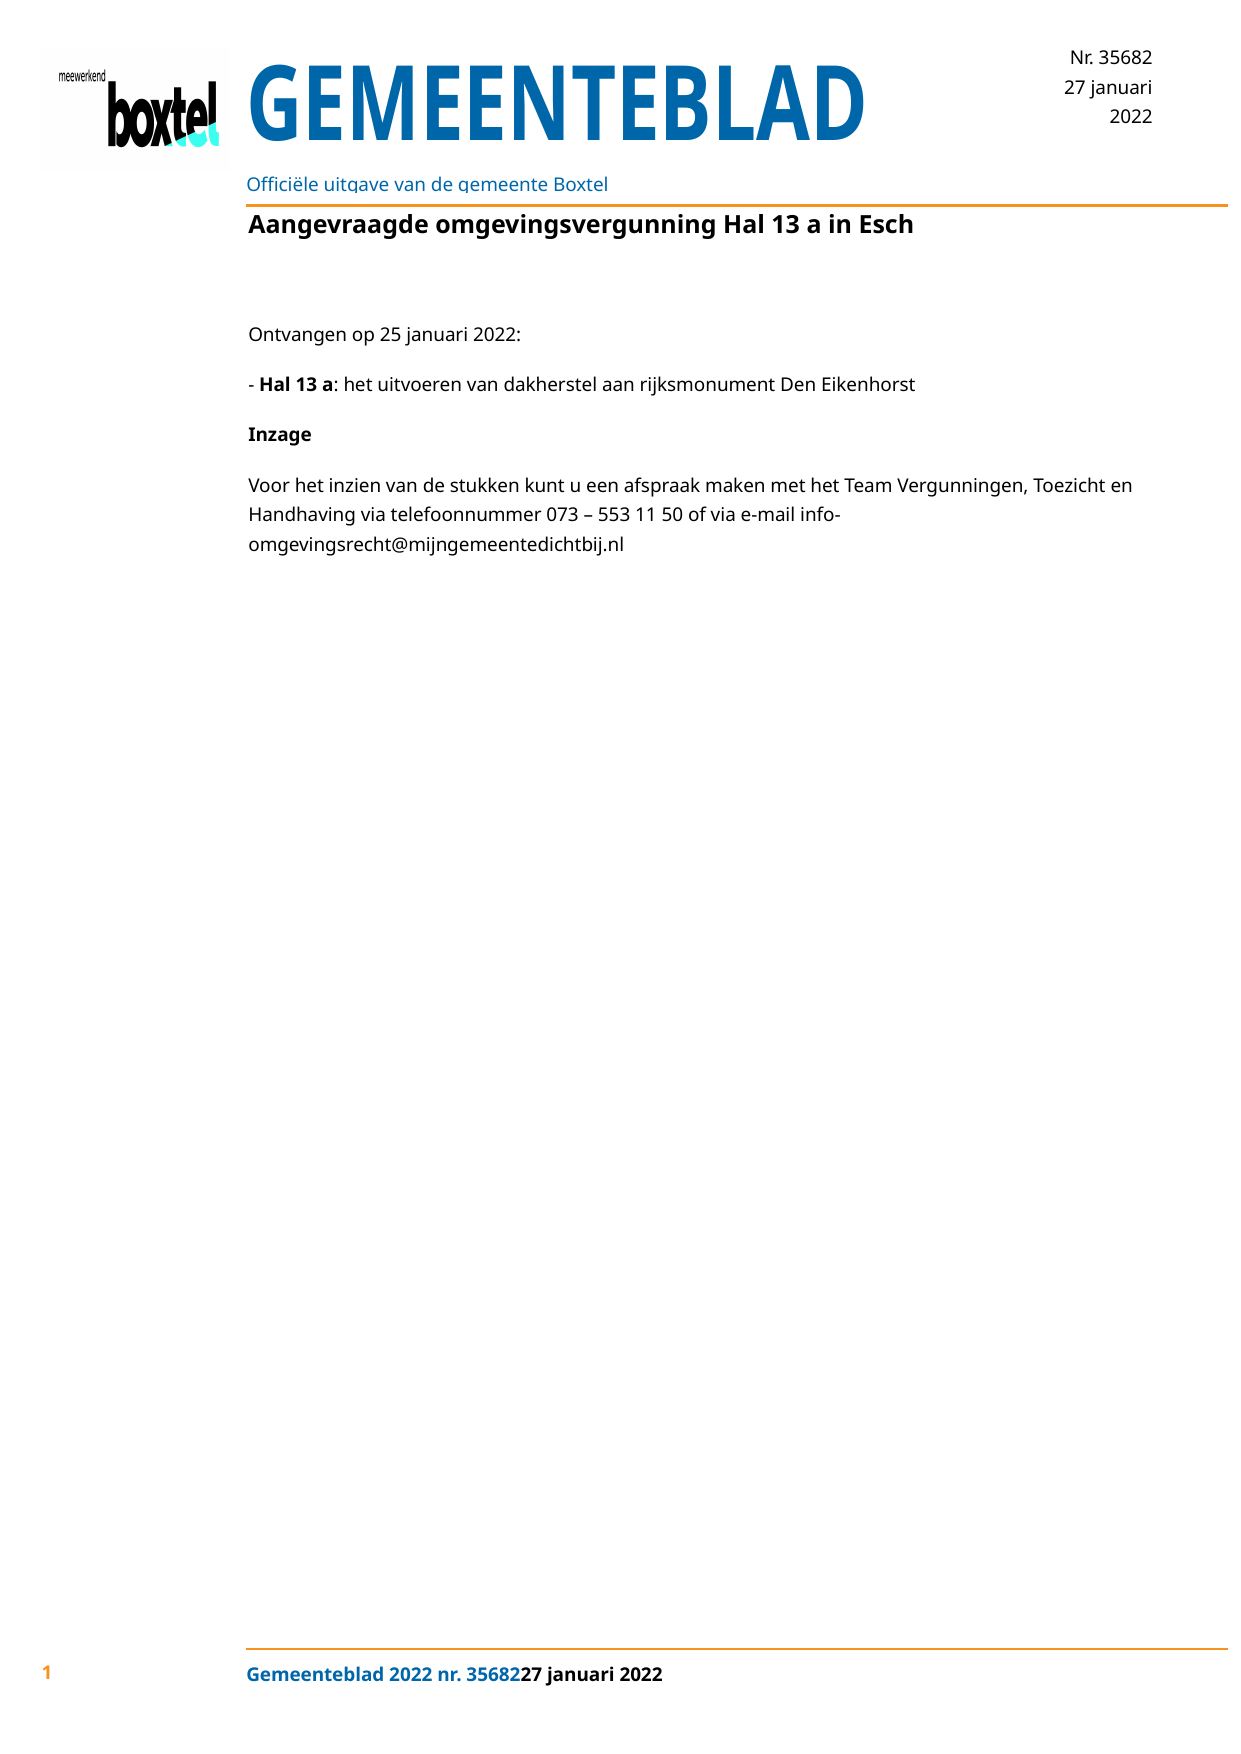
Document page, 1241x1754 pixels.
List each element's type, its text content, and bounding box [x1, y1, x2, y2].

text Voor het inzien van de stukken kunt u een afspraak maken met het Team Vergunningen, Toezicht en Handhaving via telefoonnummer 073 – 553 11 50 of via e-mail info-omgevingsrecht@mijngemeentedichtbij.nl [248, 472, 1152, 557]
text Inzage [248, 422, 1152, 447]
picture [41, 47, 231, 172]
text Aangevraagde omgevingsvergunning Hal 13 a in Esch [248, 207, 1152, 241]
text Ontvangen op 25 januari 2022: [248, 321, 1152, 346]
text - Hal 13 a: het uitvoeren van dakherstel aan rijksmonument Den Eikenhorst [248, 371, 1152, 397]
